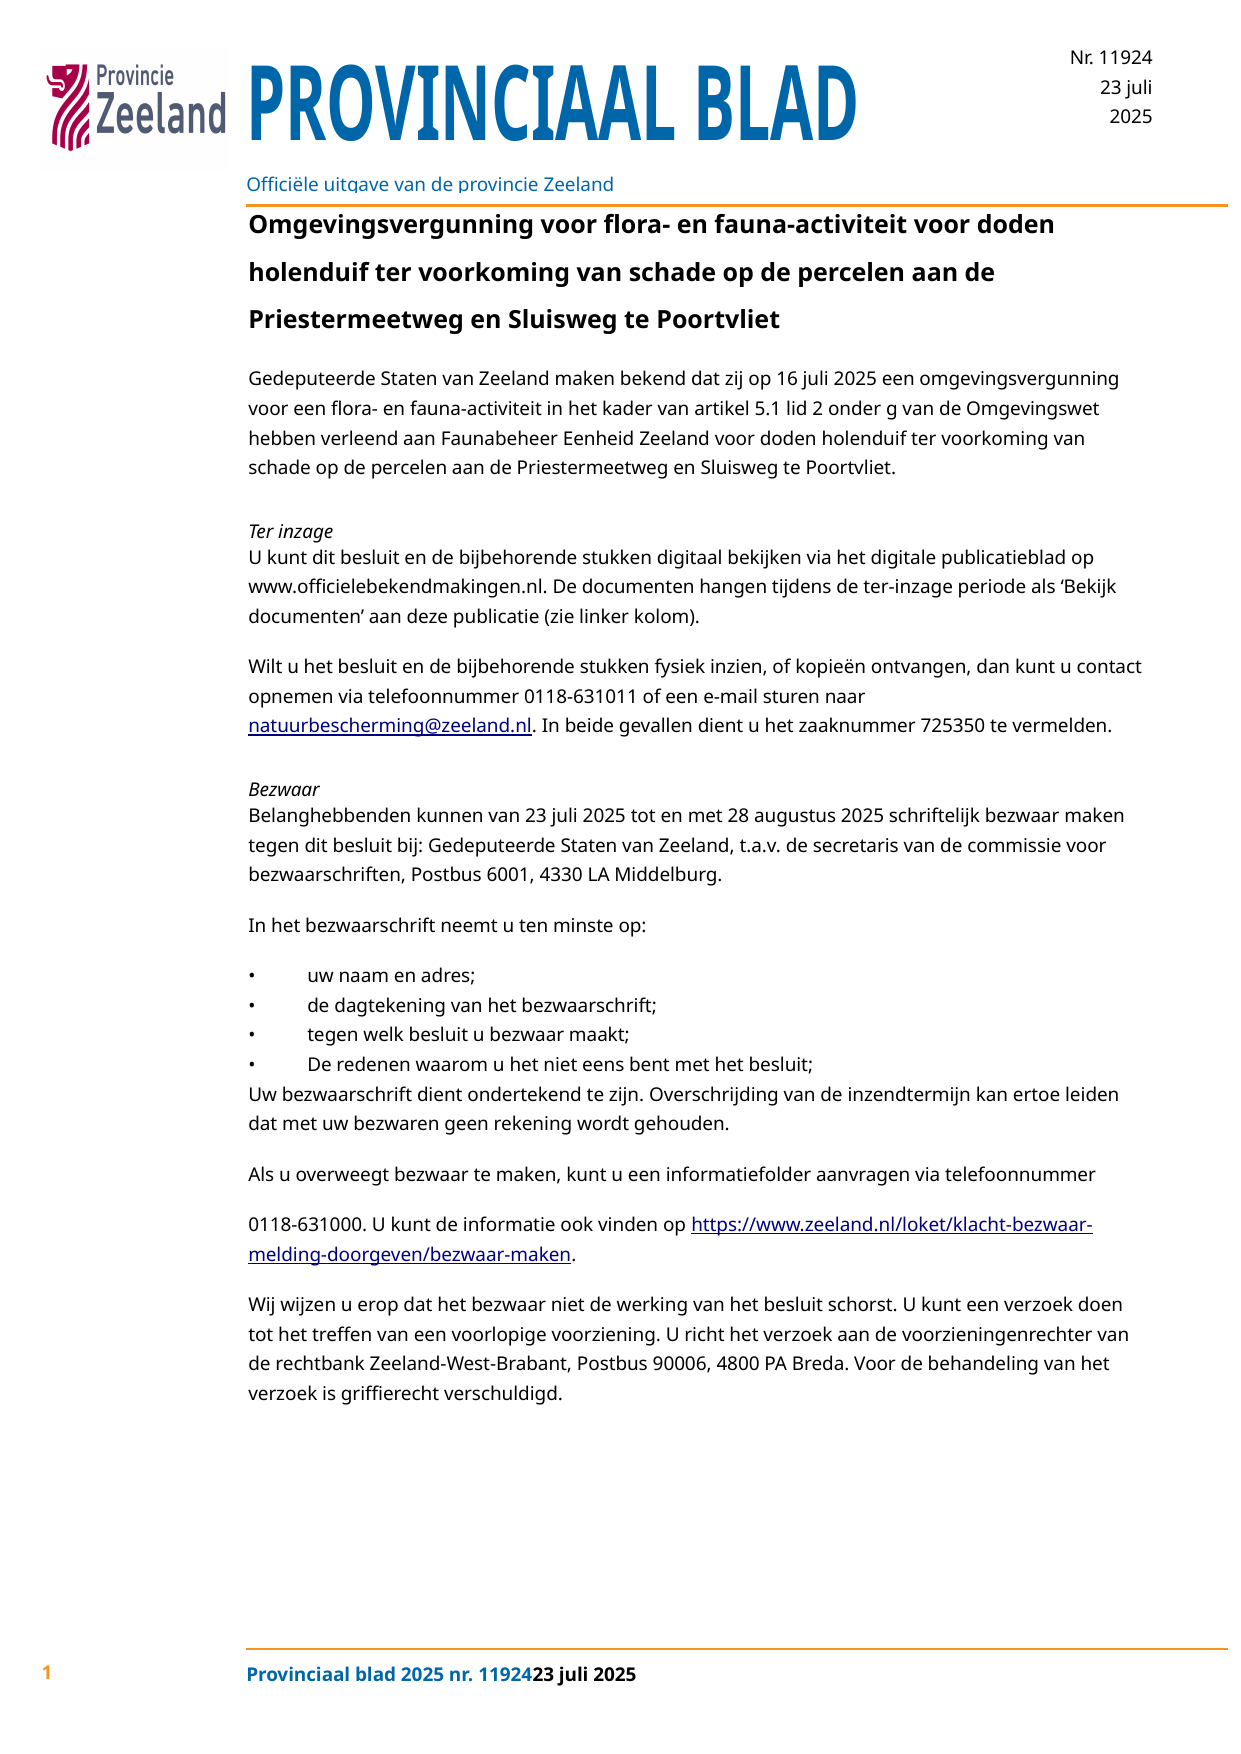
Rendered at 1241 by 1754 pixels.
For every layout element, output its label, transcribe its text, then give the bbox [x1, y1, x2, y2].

list De redenen waarom u het niet eens bent met het besluit; [248, 1051, 1152, 1077]
text Bezwaar [248, 777, 1152, 802]
text U kunt dit besluit en de bijbehorende stukken digitaal bekijken via het digitale publicatieblad op www.officielebekendmakingen.nl. De documenten hangen tijdens de ter-inzage periode als ‘Bekijk documenten’ aan deze publicatie (zie linker kolom). [248, 544, 1152, 629]
list uw naam en adres; [248, 962, 1152, 988]
text Ter inzage [248, 518, 1152, 544]
list de dagtekening van het bezwaarschrift; [248, 992, 1152, 1018]
text Wij wijzen u erop dat het bezwaar niet de werking van het besluit schorst. U kunt een verzoek doen tot het treffen van een voorlopige voorziening. U richt het verzoek aan de voorzieningenrechter van de rechtbank Zeeland-West-Brabant, Postbus 90006, 4800 PA Breda. Voor de behandeling van het verzoek is griffierecht verschuldigd. [248, 1291, 1152, 1406]
text Gedeputeerde Staten van Zeeland maken bekend dat zij op 16 juli 2025 een omgevingsvergunning voor een flora- en fauna-activiteit in het kader van artikel 5.1 lid 2 onder g van de Omgevingswet hebben verleend aan Faunabeheer Eenheid Zeeland voor doden holenduif ter voorkoming van schade op de percelen aan de Priestermeetweg en Sluisweg te Poortvliet. [248, 366, 1152, 480]
text Omgevingsvergunning voor flora- en fauna-activiteit voor doden holenduif ter voorkoming van schade op de percelen aan de Priestermeetweg en Sluisweg te Poortvliet [248, 207, 1152, 336]
text Wilt u het besluit en de bijbehorende stukken fysiek inzien, of kopieën ontvangen, dan kunt u contact opnemen via telefoonnummer 0118-631011 of een e-mail sturen naar natuurbescherming@zeeland.nl. In beide gevallen dient u het zaaknummer 725350 te vermelden. [248, 653, 1152, 738]
picture [41, 47, 231, 172]
text Als u overweegt bezwaar te maken, kunt u een informatiefolder aanvragen via telefoonnummer [248, 1161, 1152, 1186]
text 0118-631000. U kunt de informatie ook vinden op https://www.zeeland.nl/loket/klacht-bezwaar-melding-doorgeven/bezwaar-maken. [248, 1211, 1152, 1266]
list tegen welk besluit u bezwaar maakt; [248, 1022, 1152, 1047]
text In het bezwaarschrift neemt u ten minste op: [248, 912, 1152, 938]
text Uw bezwaarschrift dient ondertekend te zijn. Overschrijding van de inzendtermijn kan ertoe leiden dat met uw bezwaren geen rekening wordt gehouden. [248, 1081, 1152, 1136]
text Belanghebbenden kunnen van 23 juli 2025 tot en met 28 augustus 2025 schriftelijk bezwaar maken tegen dit besluit bij: Gedeputeerde Staten van Zeeland, t.a.v. de secretaris van de commissie voor bezwaarschriften, Postbus 6001, 4330 LA Middelburg. [248, 802, 1152, 887]
